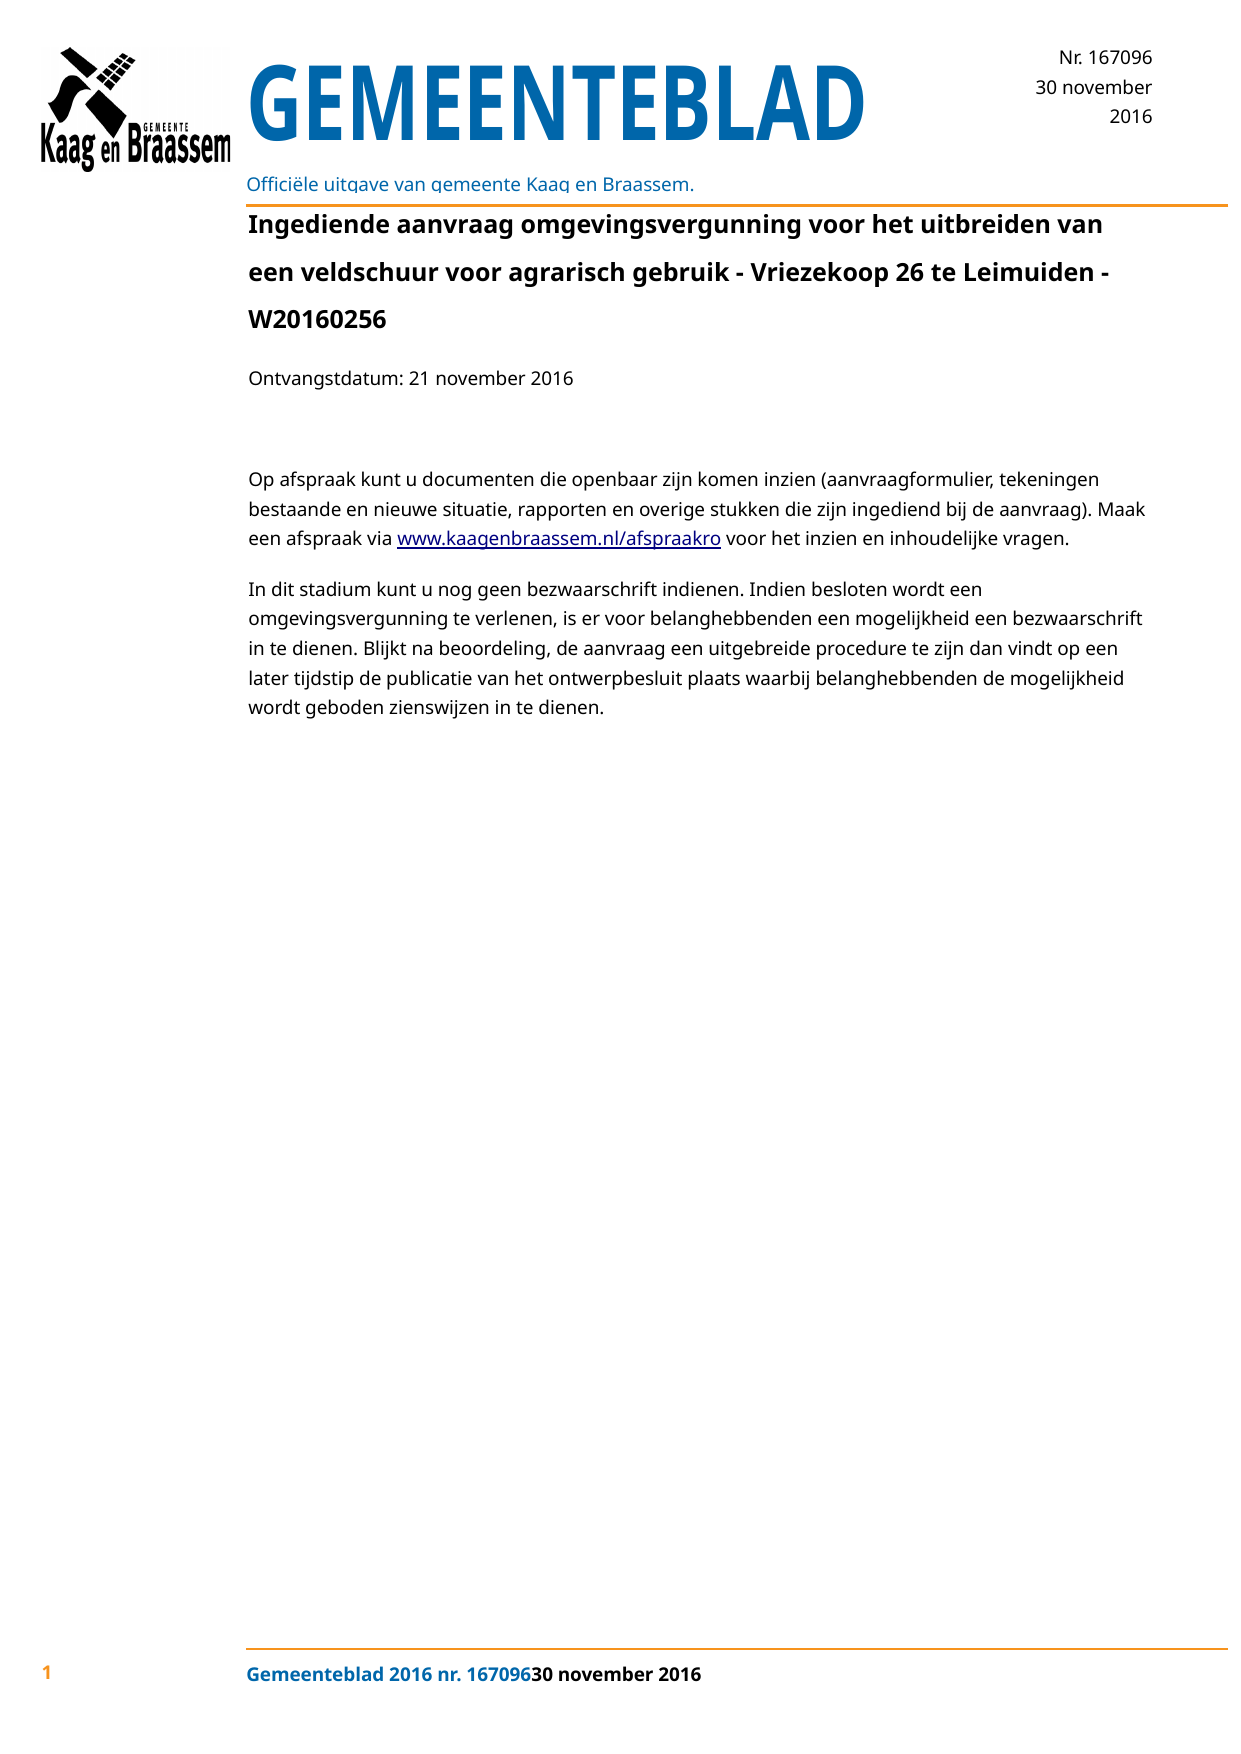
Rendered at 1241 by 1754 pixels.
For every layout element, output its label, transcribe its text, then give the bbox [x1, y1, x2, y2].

text Op afspraak kunt u documenten die openbaar zijn komen inzien (aanvraagformulier, tekeningen bestaande en nieuwe situatie, rapporten en overige stukken die zijn ingediend bij de aanvraag). Maak een afspraak via www.kaagenbraassem.nl/afspraakro voor het inzien en inhoudelijke vragen. [248, 466, 1152, 551]
text Ingediende aanvraag omgevingsvergunning voor het uitbreiden van een veldschuur voor agrarisch gebruik - Vriezekoop 26 te Leimuiden - W20160256 [248, 207, 1152, 336]
text In dit stadium kunt u nog geen bezwaarschrift indienen. Indien besloten wordt een omgevingsvergunning te verlenen, is er voor belanghebbenden een mogelijkheid een bezwaarschrift in te dienen. Blijkt na beoordeling, de aanvraag een uitgebreide procedure te zijn dan vindt op een later tijdstip de publicatie van het ontwerpbesluit plaats waarbij belanghebbenden de mogelijkheid wordt geboden zienswijzen in te dienen. [248, 576, 1152, 720]
text Ontvangstdatum: 21 november 2016 [248, 366, 1152, 391]
picture [41, 47, 231, 172]
